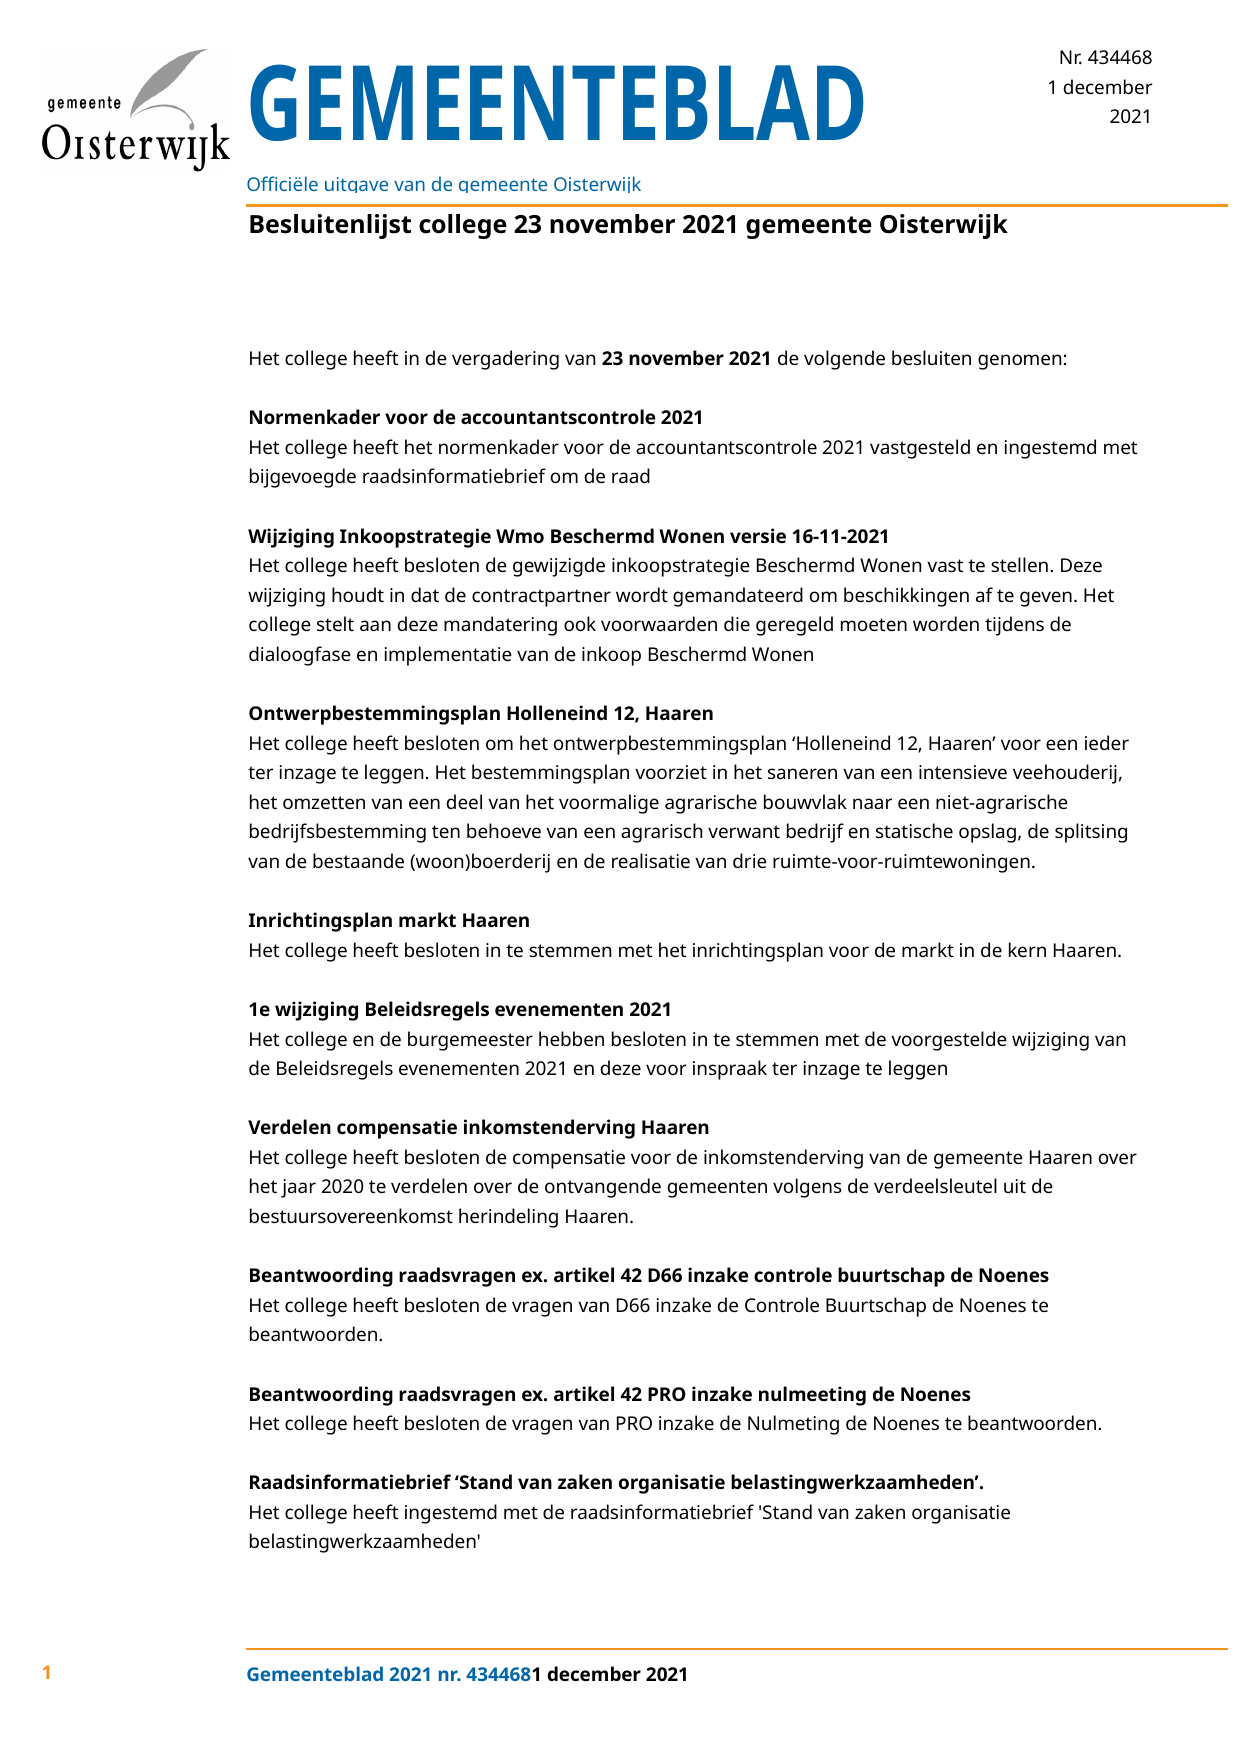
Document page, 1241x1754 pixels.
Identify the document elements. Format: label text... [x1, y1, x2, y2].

text Het college heeft besloten de compensatie voor de inkomstenderving van de gemeente Haaren over het jaar 2020 te verdelen over de ontvangende gemeenten volgens de verdeelsleutel uit de bestuursovereenkomst herindeling Haaren. [248, 1144, 1152, 1229]
text Het college heeft besloten om het ontwerpbestemmingsplan ‘Holleneind 12, Haaren’ voor een ieder ter inzage te leggen. Het bestemmingsplan voorziet in het saneren van een intensieve veehouderij, het omzetten van een deel van het voormalige agrarische bouwvlak naar een niet-agrarische bedrijfsbestemming ten behoeve van een agrarisch verwant bedrijf en statische opslag, de splitsing van de bestaande (woon)boerderij en de realisatie van drie ruimte-voor-ruimtewoningen. [248, 730, 1152, 874]
text Besluitenlijst college 23 november 2021 gemeente Oisterwijk [248, 207, 1152, 241]
text 1e wijziging Beleidsregels evenementen 2021 [248, 996, 1152, 1022]
text Het college heeft besloten de vragen van D66 inzake de Controle Buurtschap de Noenes te beantwoorden. [248, 1292, 1152, 1347]
text Het college heeft besloten de gewijzigde inkoopstrategie Beschermd Wonen vast te stellen. Deze wijziging houdt in dat de contractpartner wordt gemandateerd om beschikkingen af te geven. Het college stelt aan deze mandatering ook voorwaarden die geregeld moeten worden tijdens de dialoogfase en implementatie van de inkoop Beschermd Wonen [248, 552, 1152, 667]
text Raadsinformatiebrief ‘Stand van zaken organisatie belastingwerkzaamheden’. [248, 1469, 1152, 1495]
text Het college heeft besloten de vragen van PRO inzake de Nulmeting de Noenes te beantwoorden. [248, 1410, 1152, 1436]
text Het college heeft ingestemd met de raadsinformatiebrief 'Stand van zaken organisatie belastingwerkzaamheden' [248, 1499, 1152, 1554]
text Het college heeft in de vergadering van 23 november 2021 de volgende besluiten genomen: [248, 345, 1152, 371]
text Wijziging Inkoopstrategie Wmo Beschermd Wonen versie 16-11-2021 [248, 523, 1152, 548]
text Verdelen compensatie inkomstenderving Haaren [248, 1114, 1152, 1140]
text Inrichtingsplan markt Haaren [248, 907, 1152, 933]
text Ontwerpbestemmingsplan Holleneind 12, Haaren [248, 700, 1152, 726]
text Het college en de burgemeester hebben besloten in te stemmen met de voorgestelde wijziging van de Beleidsregels evenementen 2021 en deze voor inspraak ter inzage te leggen [248, 1026, 1152, 1081]
text Normenkader voor de accountantscontrole 2021 [248, 404, 1152, 430]
text Beantwoording raadsvragen ex. artikel 42 PRO inzake nulmeeting de Noenes [248, 1381, 1152, 1406]
text Beantwoording raadsvragen ex. artikel 42 D66 inzake controle buurtschap de Noenes [248, 1262, 1152, 1288]
text Het college heeft besloten in te stemmen met het inrichtingsplan voor de markt in de kern Haaren. [248, 937, 1152, 963]
picture [41, 47, 231, 172]
text Het college heeft het normenkader voor de accountantscontrole 2021 vastgesteld en ingestemd met bijgevoegde raadsinformatiebrief om de raad [248, 434, 1152, 489]
